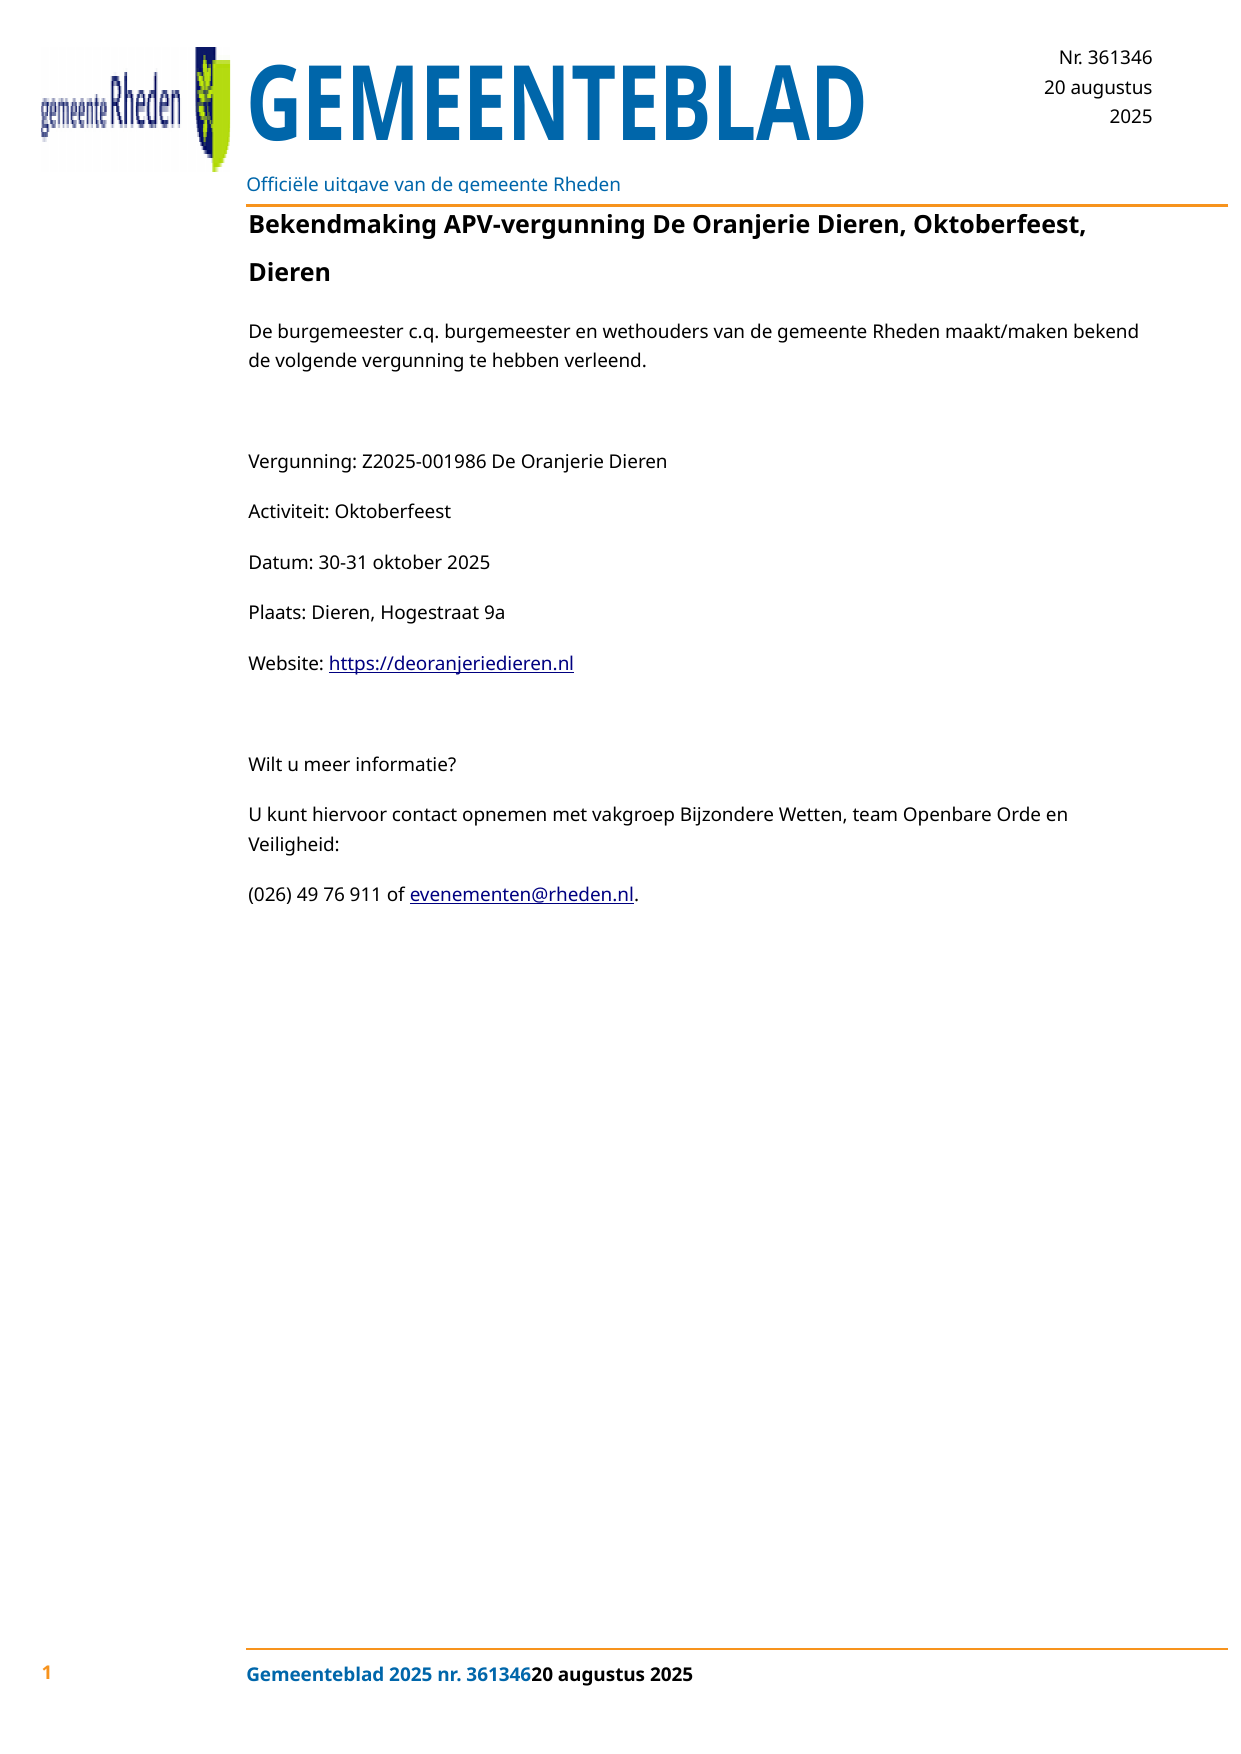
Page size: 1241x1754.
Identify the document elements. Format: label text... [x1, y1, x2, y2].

text De burgemeester c.q. burgemeester en wethouders van de gemeente Rheden maakt/maken bekend de volgende vergunning te hebben verleend. [248, 318, 1152, 373]
text Activiteit: Oktoberfeest [248, 499, 1152, 524]
text Website: https://deoranjeriedieren.nl [248, 650, 1152, 676]
picture [41, 47, 231, 172]
text Plaats: Dieren, Hogestraat 9a [248, 599, 1152, 625]
text (026) 49 76 911 of evenementen@rheden.nl. [248, 881, 1152, 907]
text U kunt hiervoor contact opnemen met vakgroep Bijzondere Wetten, team Openbare Orde en Veiligheid: [248, 801, 1152, 857]
text Vergunning: Z2025-001986 De Oranjerie Dieren [248, 448, 1152, 474]
text Wilt u meer informatie? [248, 751, 1152, 777]
text Bekendmaking APV-vergunning De Oranjerie Dieren, Oktoberfeest, Dieren [248, 207, 1152, 288]
text Datum: 30-31 oktober 2025 [248, 549, 1152, 575]
